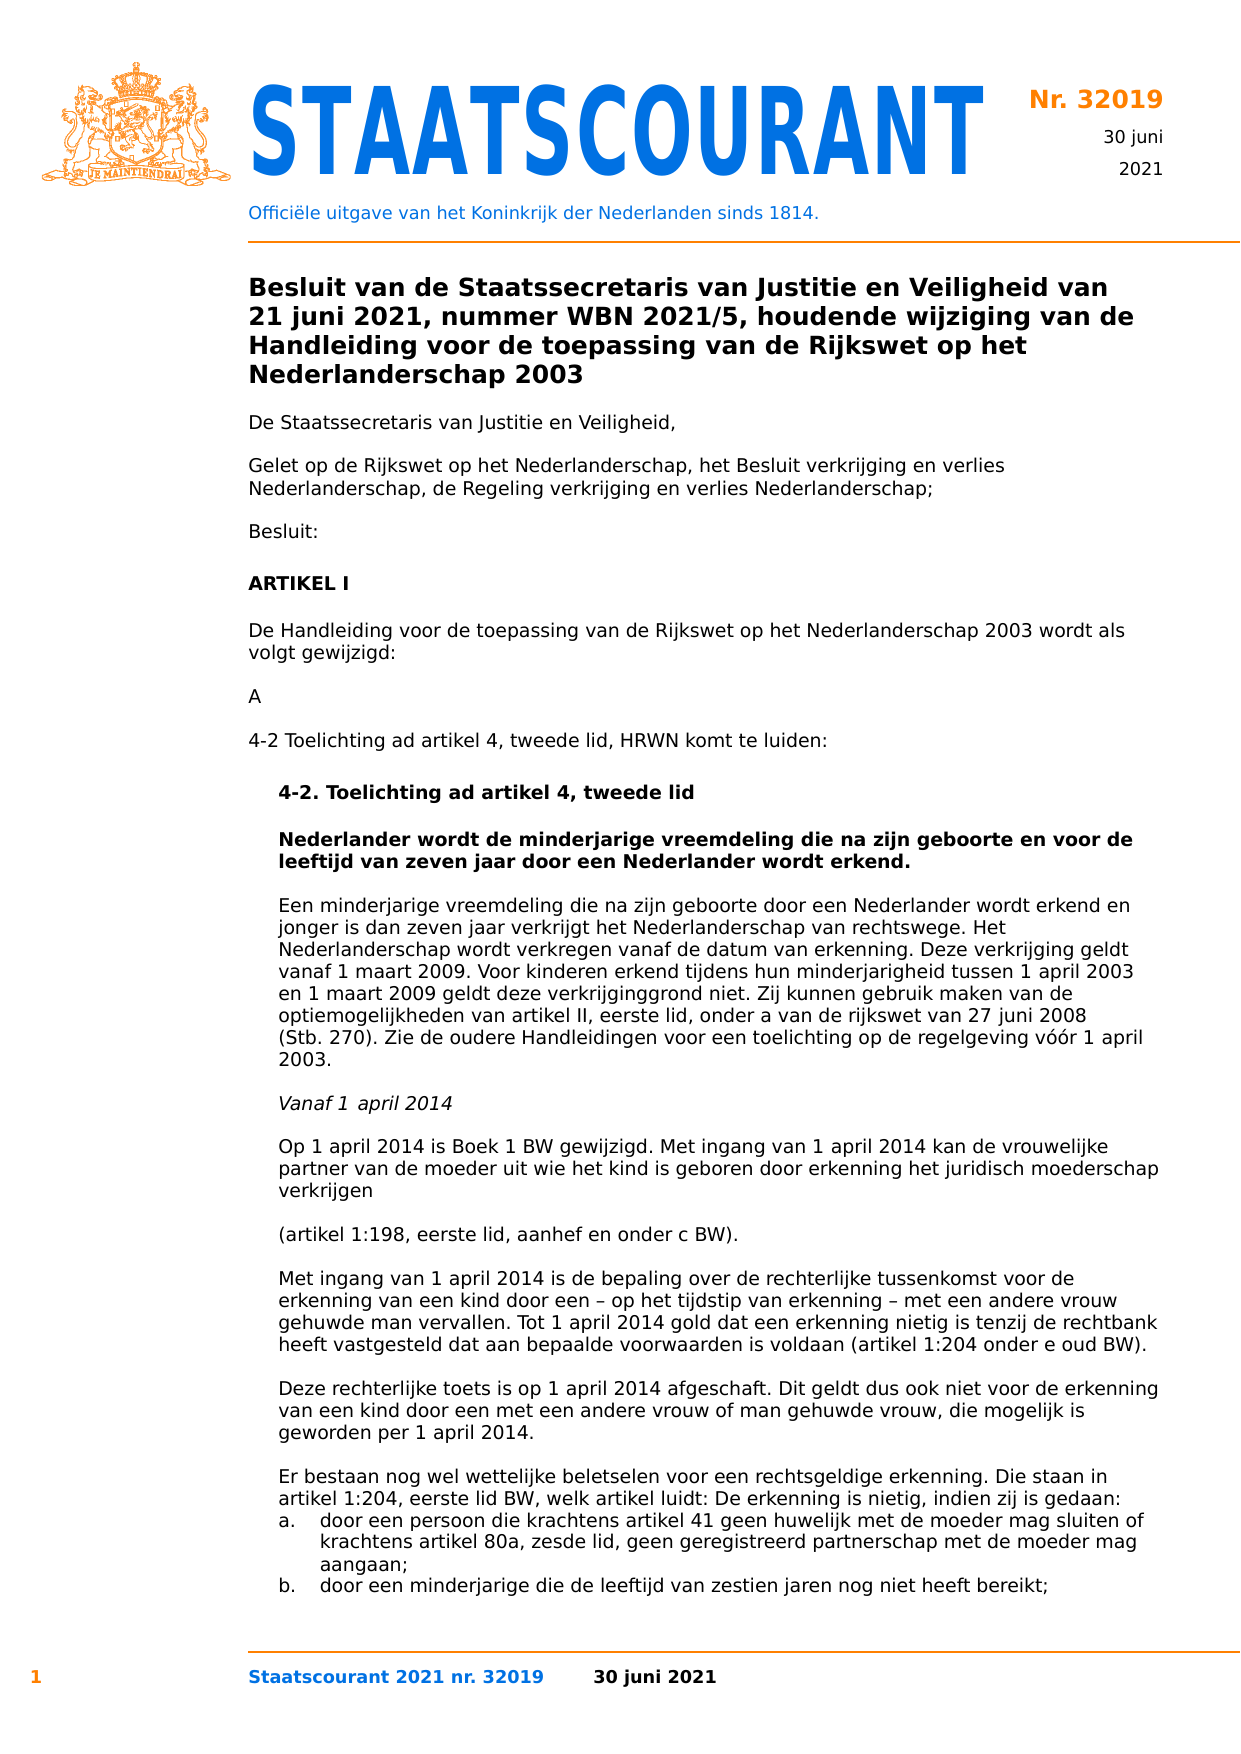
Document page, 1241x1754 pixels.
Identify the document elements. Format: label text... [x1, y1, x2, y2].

table_cell Officiële uitgave van het Koninkrijk der Nederlanden sinds 1814. [248, 203, 1240, 241]
text b. door een minderjarige die de leeftijd van zestien jaren nog niet heeft bereikt; [278, 1575, 1163, 1597]
text Nederlander wordt de minderjarige vreemdeling die na zijn geboorte en voor de leeftijd van zeven jaar door een Nederlander wordt erkend. [278, 829, 1163, 873]
picture [41, 62, 231, 186]
subtitle ARTIKEL I [248, 573, 1163, 595]
text Deze rechterlijke toets is op 1 april 2014 afgeschaft. Dit geldt dus ook niet voor de erkenning van een kind door een met een andere vrouw of man gehuwde vrouw, die mogelijk is geworden per 1 april 2014. [278, 1378, 1163, 1444]
text 4-2 Toelichting ad artikel 4, tweede lid, HRWN komt te luiden: [248, 730, 1163, 752]
text A [248, 686, 1163, 708]
text a. door een persoon die krachtens artikel 41 geen huwelijk met de moeder mag sluiten of krachtens artikel 80a, zesde lid, geen geregistreerd partnerschap met de moeder mag aangaan; [278, 1509, 1163, 1575]
table_cell 30 juni [998, 121, 1240, 153]
text Gelet op de Rijkswet op het Nederlanderschap, het Besluit verkrijging en verlies Nederlanderschap, de Regeling verkrijging en verlies Nederlanderschap; [248, 455, 1163, 499]
text Er bestaan nog wel wettelijke beletselen voor een rechtsgeldige erkenning. Die staan in artikel 1:204, eerste lid BW, welk artikel luidt: De erkenning is nietig, indien zij is gedaan: [278, 1466, 1163, 1509]
text (artikel 1:198, eerste lid, aanhef en onder c BW). [278, 1224, 1163, 1246]
text De Handleiding voor de toepassing van de Rijkswet op het Nederlanderschap 2003 wordt als volgt gewijzigd: [248, 620, 1163, 664]
table_header STAATSCOURANT [248, 62, 998, 203]
text Op 1 april 2014 is Boek 1 BW gewijzigd. Met ingang van 1 april 2014 kan de vrouwelijke partner van de moeder uit wie het kind is geboren door erkenning het juridisch moederschap verkrijgen [278, 1136, 1163, 1202]
text Besluit: [248, 521, 1163, 543]
text Met ingang van 1 april 2014 is de bepaling over de rechterlijke tussenkomst voor de erkenning van een kind door een – op het tijdstip van erkenning – met een andere vrouw gehuwde man vervallen. Tot 1 april 2014 gold dat een erkenning nietig is tenzij de rechtbank heeft vastgesteld dat aan bepaalde voorwaarden is voldaan (artikel 1:204 onder e oud BW). [278, 1268, 1163, 1356]
text De Staatssecretaris van Justitie en Veiligheid, [248, 412, 1163, 433]
table_header Nr. 32019 [998, 62, 1240, 121]
table_header [25, 62, 248, 241]
subtitle 4-2. Toelichting ad artikel 4, tweede lid [278, 782, 1163, 804]
subtitle Vanaf 1 april 2014 [278, 1092, 1163, 1114]
text Een minderjarige vreemdeling die na zijn geboorte door een Nederlander wordt erkend en jonger is dan zeven jaar verkrijgt het Nederlanderschap van rechtswege. Het Nederlanderschap wordt verkregen vanaf de datum van erkenning. Deze verkrijging geldt vanaf 1 maart 2009. Voor kinderen erkend tijdens hun minderjarigheid tussen 1 april 2003 en 1 maart 2009 geldt deze verkrijginggrond niet. Zij kunnen gebruik maken van de optiemogelijkheden van artikel II, eerste lid, onder a van de rijkswet van 27 juni 2008 (Stb. 270). Zie de oudere Handleidingen voor een toelichting op de regelgeving vóór 1 april 2003. [278, 895, 1163, 1071]
table_cell 2021 [998, 153, 1240, 203]
subtitle Besluit van de Staatssecretaris van Justitie en Veiligheid van 21 juni 2021, nummer WBN 2021/5, houdende wijziging van de Handleiding voor de toepassing van de Rijkswet op het Nederlanderschap 2003 [248, 273, 1163, 390]
